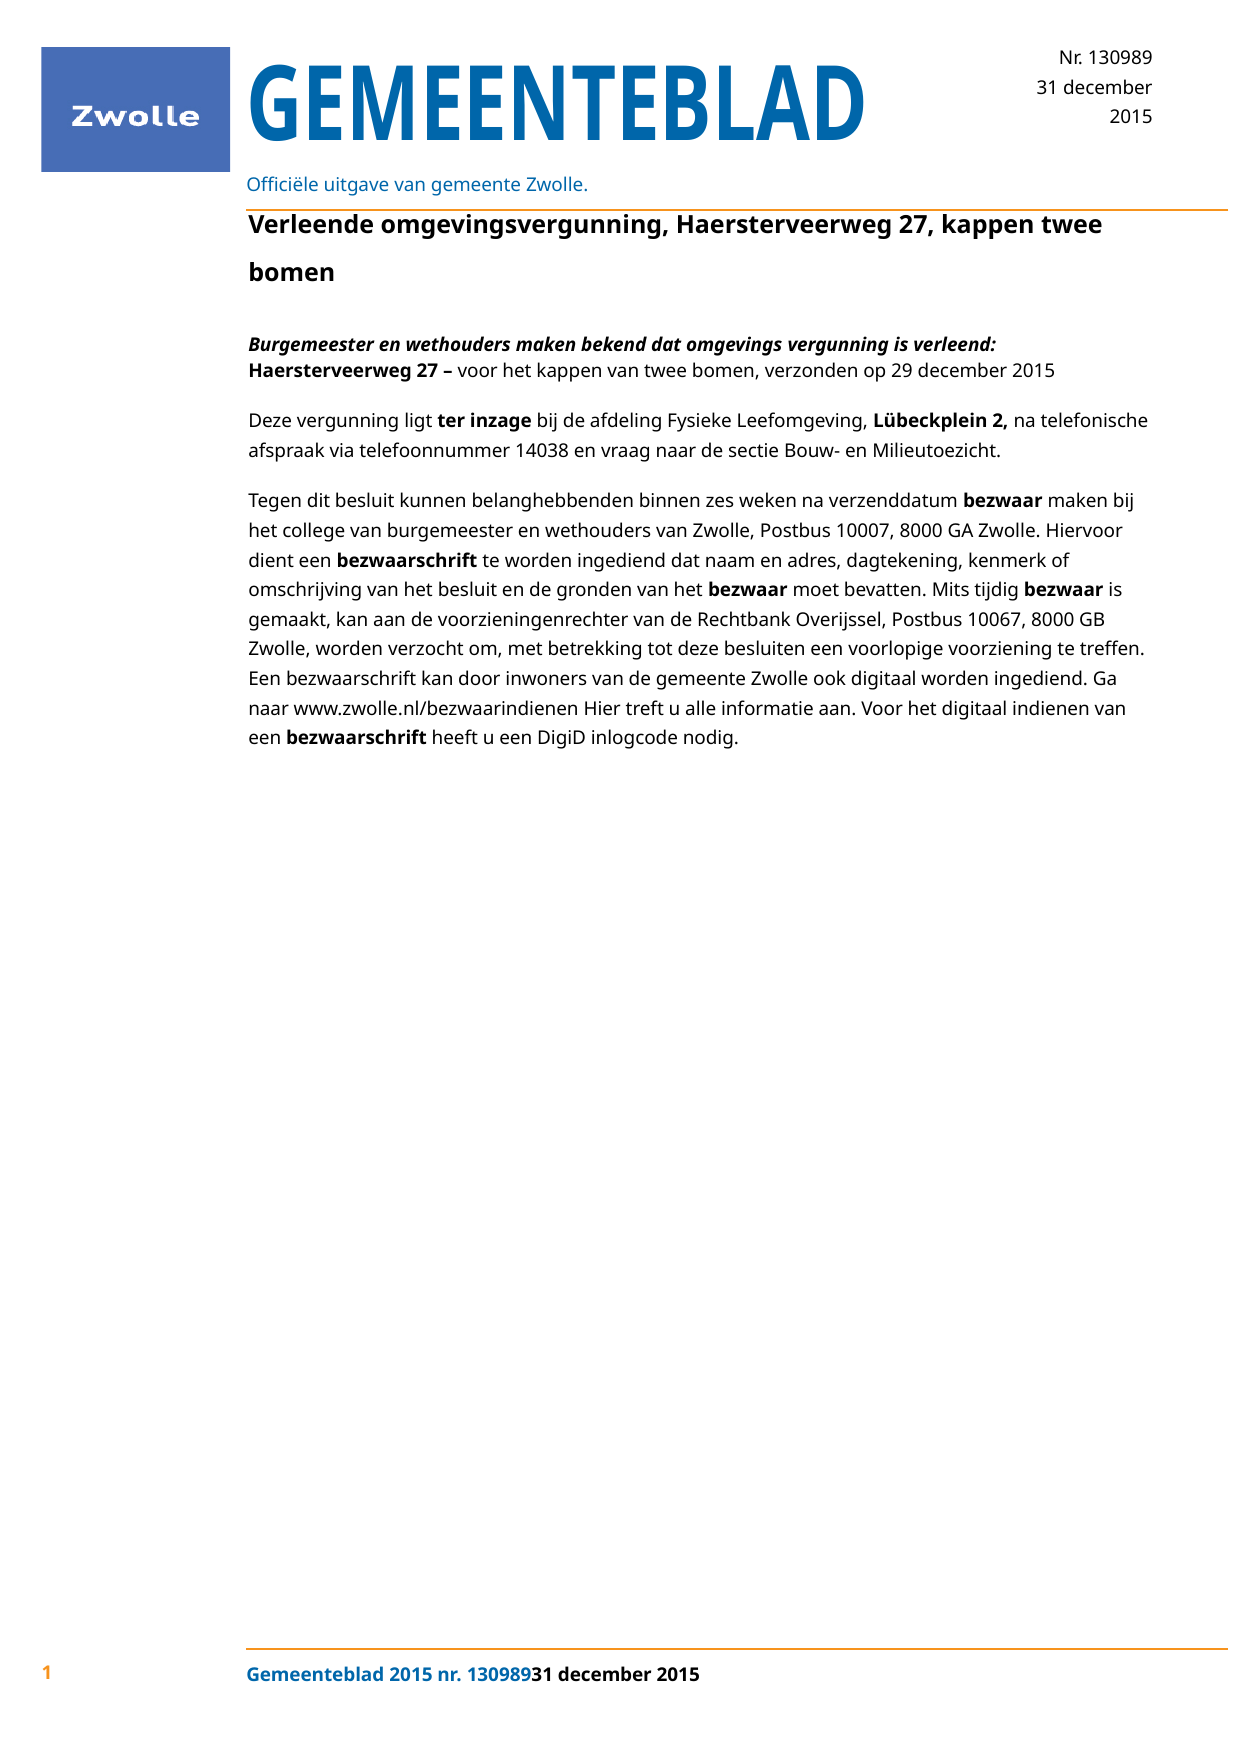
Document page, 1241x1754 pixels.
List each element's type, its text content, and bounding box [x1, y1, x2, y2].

text Verleende omgevingsvergunning, Haersterveerweg 27, kappen twee bomen [248, 211, 1152, 288]
text Tegen dit besluit kunnen belanghebbenden binnen zes weken na verzenddatum bezwaar maken bij het college van burgemeester en wethouders van Zwolle, Postbus 10007, 8000 GA Zwolle. Hiervoor dient een bezwaarschrift te worden ingediend dat naam en adres, dagtekening, kenmerk of omschrijving van het besluit en de gronden van het bezwaar moet bevatten. Mits tijdig bezwaar is gemaakt, kan aan de voorzieningenrechter van de Rechtbank Overijssel, Postbus 10067, 8000 GB Zwolle, worden verzocht om, met betrekking tot deze besluiten een voorlopige voorziening te treffen. Een bezwaarschrift kan door inwoners van de gemeente Zwolle ook digitaal worden ingediend. Ga naar www.zwolle.nl/bezwaarindienen Hier treft u alle informatie aan. Voor het digitaal indienen van een bezwaarschrift heeft u een DigiD inlogcode nodig. [248, 488, 1152, 750]
text Haersterveerweg 27 – voor het kappen van twee bomen, verzonden op 29 december 2015 [248, 357, 1152, 383]
picture [41, 47, 231, 172]
text Burgemeester en wethouders maken bekend dat omgevings vergunning is verleend: [248, 331, 1152, 357]
text Deze vergunning ligt ter inzage bij de afdeling Fysieke Leefomgeving, Lübeckplein 2, na telefonische afspraak via telefoonnummer 14038 en vraag naar de sectie Bouw- en Milieutoezicht. [248, 408, 1152, 463]
